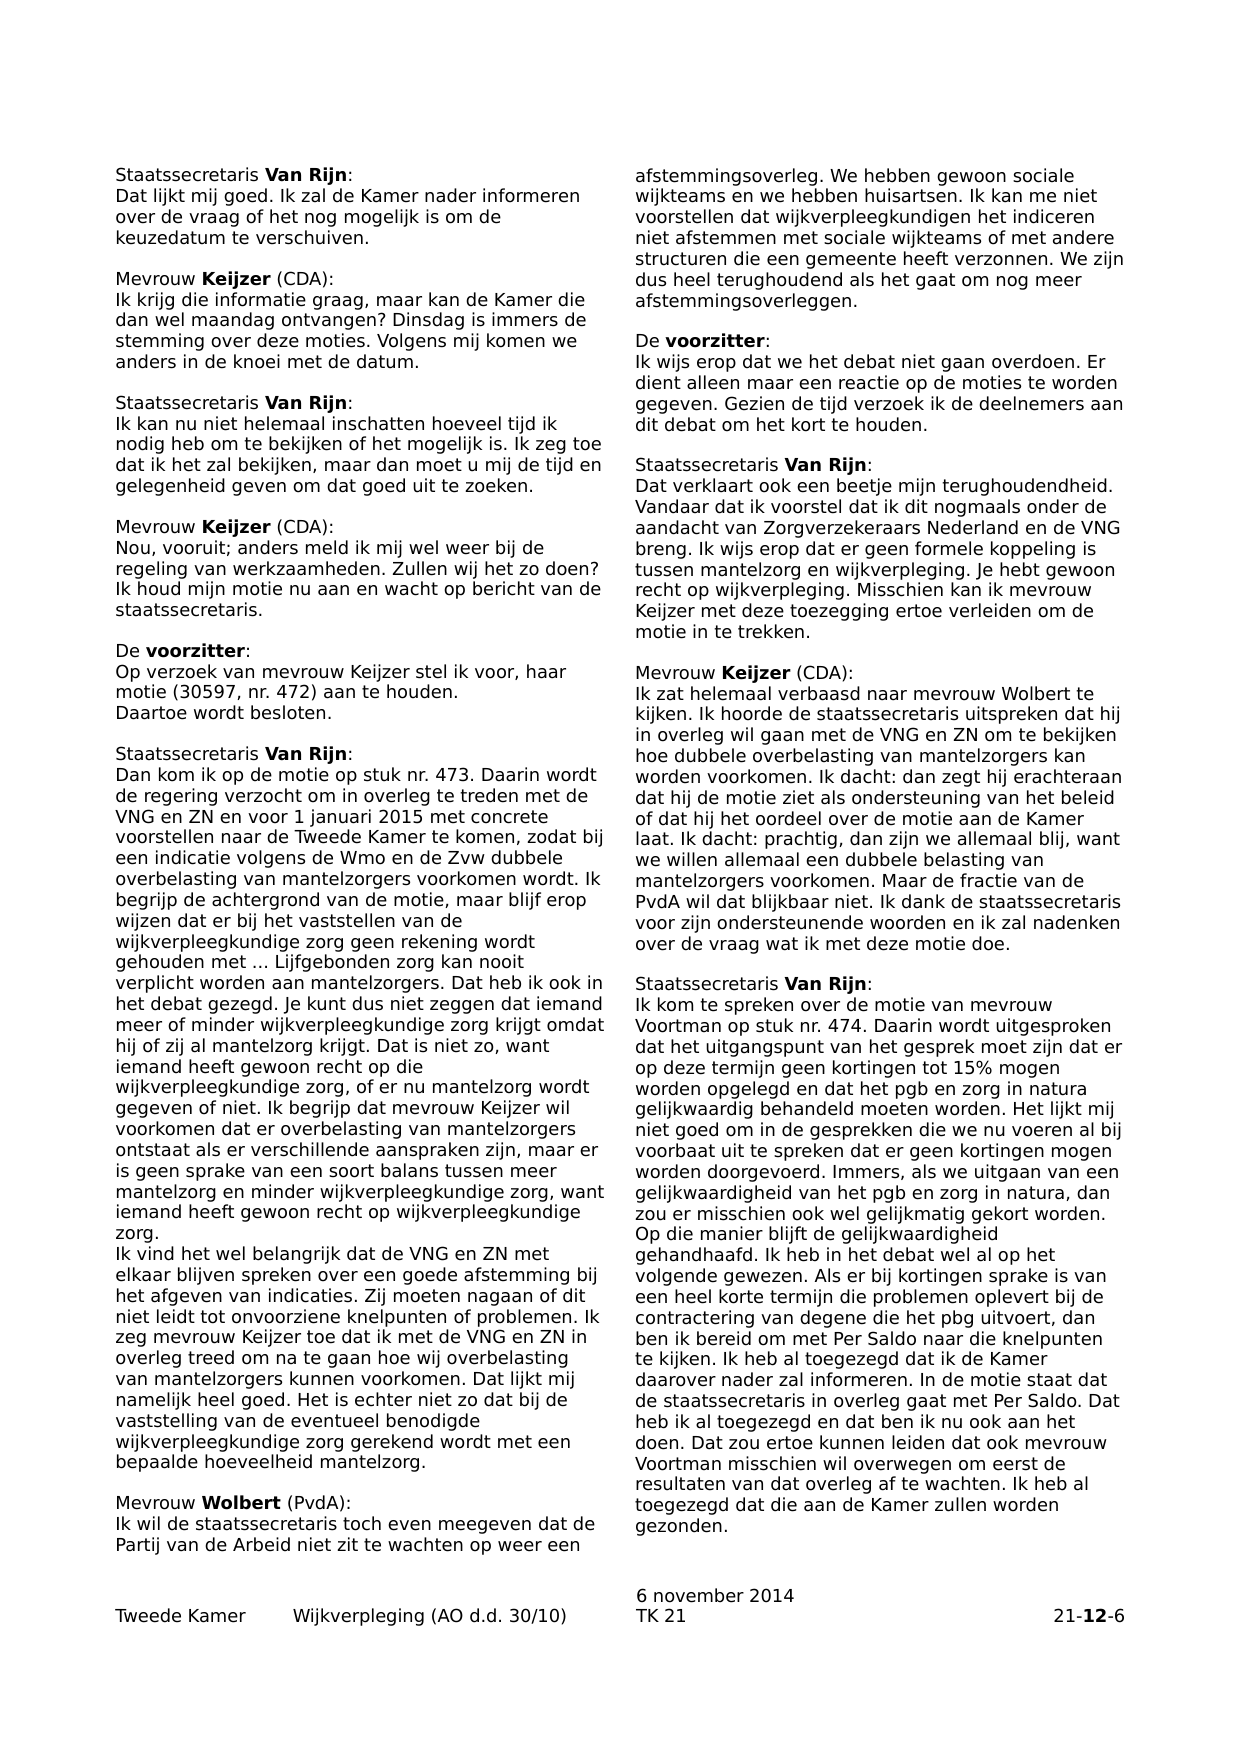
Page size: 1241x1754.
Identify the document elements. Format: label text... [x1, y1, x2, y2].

text Ik vind het wel belangrijk dat de VNG en ZN met elkaar blijven spreken over een goede afstemming bij het afgeven van indicaties. Zij moeten nagaan of dit niet leidt tot onvoorziene knelpunten of problemen. Ik zeg mevrouw Keijzer toe dat ik met de VNG en ZN in overleg treed om na te gaan hoe wij overbelasting van mantelzorgers kunnen voorkomen. Dat lijkt mij namelijk heel goed. Het is echter niet zo dat bij de vaststelling van de eventueel benodigde wijkverpleegkundige zorg gerekend wordt met een bepaalde hoeveelheid mantelzorg. [115, 1244, 605, 1473]
text Ik wil de staatssecretaris toch even meegeven dat de Partij van de Arbeid niet zit te wachten op weer een [115, 1514, 605, 1555]
text afstemmingsoverleg. We hebben gewoon sociale wijkteams en we hebben huisartsen. Ik kan me niet voorstellen dat wijkverpleegkundigen het indiceren niet afstemmen met sociale wijkteams of met andere structuren die een gemeente heeft verzonnen. We zijn dus heel terughoudend als het gaat om nog meer afstemmingsoverleggen. [635, 165, 1125, 311]
text Staatssecretaris Van Rijn: [635, 455, 1125, 476]
text Staatssecretaris Van Rijn: [115, 165, 605, 186]
text Mevrouw Keijzer (CDA): [635, 663, 1125, 683]
text Ik krijg die informatie graag, maar kan de Kamer die dan wel maandag ontvangen? Dinsdag is immers de stemming over deze moties. Volgens mij komen we anders in de knoei met de datum. [115, 289, 605, 373]
text Staatssecretaris Van Rijn: [115, 744, 605, 765]
text De voorzitter: [635, 331, 1125, 352]
text Ik kom te spreken over de motie van mevrouw Voortman op stuk nr. 474. Daarin wordt uitgesproken dat het uitgangspunt van het gesprek moet zijn dat er op deze termijn geen kortingen tot 15% mogen worden opgelegd en dat het pgb en zorg in natura gelijkwaardig behandeld moeten worden. Het lijkt mij niet goed om in de gesprekken die we nu voeren al bij voorbaat uit te spreken dat er geen kortingen mogen worden doorgevoerd. Immers, als we uitgaan van een gelijkwaardigheid van het pgb en zorg in natura, dan zou er misschien ook wel gelijkmatig gekort worden. Op die manier blijft de gelijkwaardigheid gehandhaafd. Ik heb in het debat wel al op het volgende gewezen. Als er bij kortingen sprake is van een heel korte termijn die problemen oplevert bij de contractering van degene die het pbg uitvoert, dan ben ik bereid om met Per Saldo naar die knelpunten te kijken. Ik heb al toegezegd dat ik de Kamer daarover nader zal informeren. In de motie staat dat de staatssecretaris in overleg gaat met Per Saldo. Dat heb ik al toegezegd en dat ben ik nu ook aan het doen. Dat zou ertoe kunnen leiden dat ook mevrouw Voortman misschien wil overwegen om eerst de resultaten van dat overleg af te wachten. Ik heb al toegezegd dat die aan de Kamer zullen worden gezonden. [635, 995, 1125, 1537]
text Mevrouw Keijzer (CDA): [115, 268, 605, 289]
text Ik wijs erop dat we het debat niet gaan overdoen. Er dient alleen maar een reactie op de moties te worden gegeven. Gezien de tijd verzoek ik de deelnemers aan dit debat om het kort te houden. [635, 352, 1125, 435]
text Daartoe wordt besloten. [115, 703, 605, 724]
text Dan kom ik op de motie op stuk nr. 473. Daarin wordt de regering verzocht om in overleg te treden met de VNG en ZN en voor 1 januari 2015 met concrete voorstellen naar de Tweede Kamer te komen, zodat bij een indicatie volgens de Wmo en de Zvw dubbele overbelasting van mantelzorgers voorkomen wordt. Ik begrijp de achtergrond van de motie, maar blijf erop wijzen dat er bij het vaststellen van de wijkverpleegkundige zorg geen rekening wordt gehouden met ... Lijfgebonden zorg kan nooit verplicht worden aan mantelzorgers. Dat heb ik ook in het debat gezegd. Je kunt dus niet zeggen dat iemand meer of minder wijkverpleegkundige zorg krijgt omdat hij of zij al mantelzorg krijgt. Dat is niet zo, want iemand heeft gewoon recht op die wijkverpleegkundige zorg, of er nu mantelzorg wordt gegeven of niet. Ik begrijp dat mevrouw Keijzer wil voorkomen dat er overbelasting van mantelzorgers ontstaat als er verschillende aanspraken zijn, maar er is geen sprake van een soort balans tussen meer mantelzorg en minder wijkverpleegkundige zorg, want iemand heeft gewoon recht op wijkverpleegkundige zorg. [115, 765, 605, 1244]
text Ik kan nu niet helemaal inschatten hoeveel tijd ik nodig heb om te bekijken of het mogelijk is. Ik zeg toe dat ik het zal bekijken, maar dan moet u mij de tijd en gelegenheid geven om dat goed uit te zoeken. [115, 413, 605, 497]
text Nou, vooruit; anders meld ik mij wel weer bij de regeling van werkzaamheden. Zullen wij het zo doen? Ik houd mijn motie nu aan en wacht op bericht van de staatssecretaris. [115, 537, 605, 621]
text Mevrouw Wolbert (PvdA): [115, 1493, 605, 1514]
text Dat lijkt mij goed. Ik zal de Kamer nader informeren over de vraag of het nog mogelijk is om de keuzedatum te verschuiven. [115, 186, 605, 248]
text Ik zat helemaal verbaasd naar mevrouw Wolbert te kijken. Ik hoorde de staatssecretaris uitspreken dat hij in overleg wil gaan met de VNG en ZN om te bekijken hoe dubbele overbelasting van mantelzorgers kan worden voorkomen. Ik dacht: dan zegt hij erachteraan dat hij de motie ziet als ondersteuning van het beleid of dat hij het oordeel over de motie aan de Kamer laat. Ik dacht: prachtig, dan zijn we allemaal blij, want we willen allemaal een dubbele belasting van mantelzorgers voorkomen. Maar de fractie van de PvdA wil dat blijkbaar niet. Ik dank de staatssecretaris voor zijn ondersteunende woorden en ik zal nadenken over de vraag wat ik met deze motie doe. [635, 683, 1125, 954]
text Staatssecretaris Van Rijn: [635, 974, 1125, 995]
text Mevrouw Keijzer (CDA): [115, 517, 605, 537]
text De voorzitter: [115, 641, 605, 661]
text Staatssecretaris Van Rijn: [115, 393, 605, 413]
text Dat verklaart ook een beetje mijn terughoudendheid. Vandaar dat ik voorstel dat ik dit nogmaals onder de aandacht van Zorgverzekeraars Nederland en de VNG breng. Ik wijs erop dat er geen formele koppeling is tussen mantelzorg en wijkverpleging. Je hebt gewoon recht op wijkverpleging. Misschien kan ik mevrouw Keijzer met deze toezegging ertoe verleiden om de motie in te trekken. [635, 476, 1125, 643]
text Op verzoek van mevrouw Keijzer stel ik voor, haar motie (30597, nr. 472) aan te houden. [115, 661, 605, 703]
